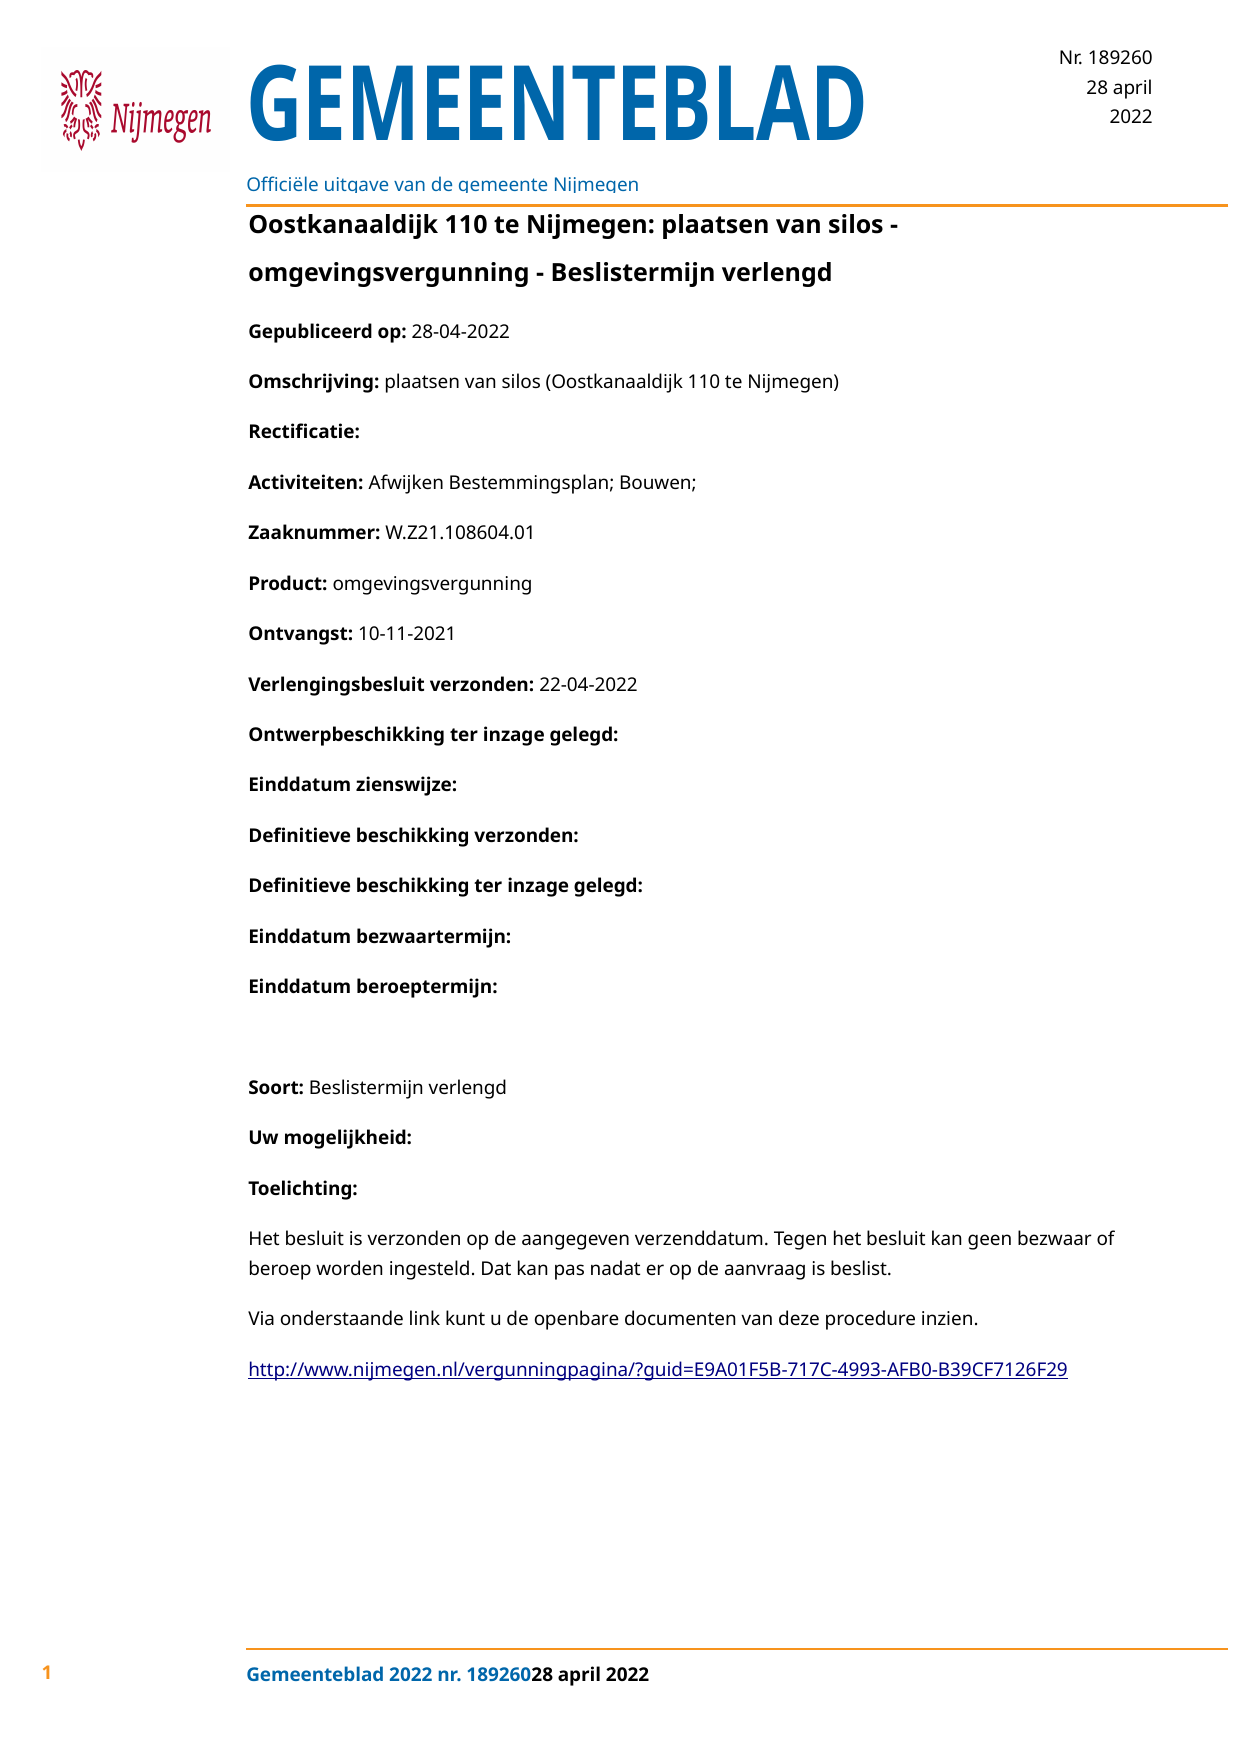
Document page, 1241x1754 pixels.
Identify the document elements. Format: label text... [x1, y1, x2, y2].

text Via onderstaande link kunt u de openbare documenten van deze procedure inzien. [248, 1305, 1152, 1331]
text Einddatum beroeptermijn: [248, 973, 1152, 999]
text Ontvangst: 10-11-2021 [248, 620, 1152, 646]
text Gepubliceerd op: 28-04-2022 [248, 318, 1152, 344]
text Toelichting: [248, 1175, 1152, 1201]
text Soort: Beslistermijn verlengd [248, 1074, 1152, 1100]
text Product: omgevingsvergunning [248, 570, 1152, 596]
text Activiteiten: Afwijken Bestemmingsplan; Bouwen; [248, 469, 1152, 495]
text Einddatum zienswijze: [248, 772, 1152, 797]
text Zaaknummer: W.Z21.108604.01 [248, 519, 1152, 545]
text Verlengingsbesluit verzonden: 22-04-2022 [248, 671, 1152, 697]
text Definitieve beschikking verzonden: [248, 822, 1152, 848]
text Definitieve beschikking ter inzage gelegd: [248, 872, 1152, 898]
text Uw mogelijkheid: [248, 1124, 1152, 1150]
picture [41, 47, 231, 172]
text Rectificatie: [248, 419, 1152, 444]
text Ontwerpbeschikking ter inzage gelegd: [248, 721, 1152, 747]
text Einddatum bezwaartermijn: [248, 923, 1152, 949]
text http://www.nijmegen.nl/vergunningpagina/?guid=E9A01F5B-717C-4993-AFB0-B39CF7126F29 [248, 1356, 1152, 1382]
text Omschrijving: plaatsen van silos (Oostkanaaldijk 110 te Nijmegen) [248, 368, 1152, 394]
text Oostkanaaldijk 110 te Nijmegen: plaatsen van silos - omgevingsvergunning - Beslistermijn verlengd [248, 207, 1152, 288]
text Het besluit is verzonden op de aangegeven verzenddatum. Tegen het besluit kan geen bezwaar of beroep worden ingesteld. Dat kan pas nadat er op de aanvraag is beslist. [248, 1225, 1152, 1281]
